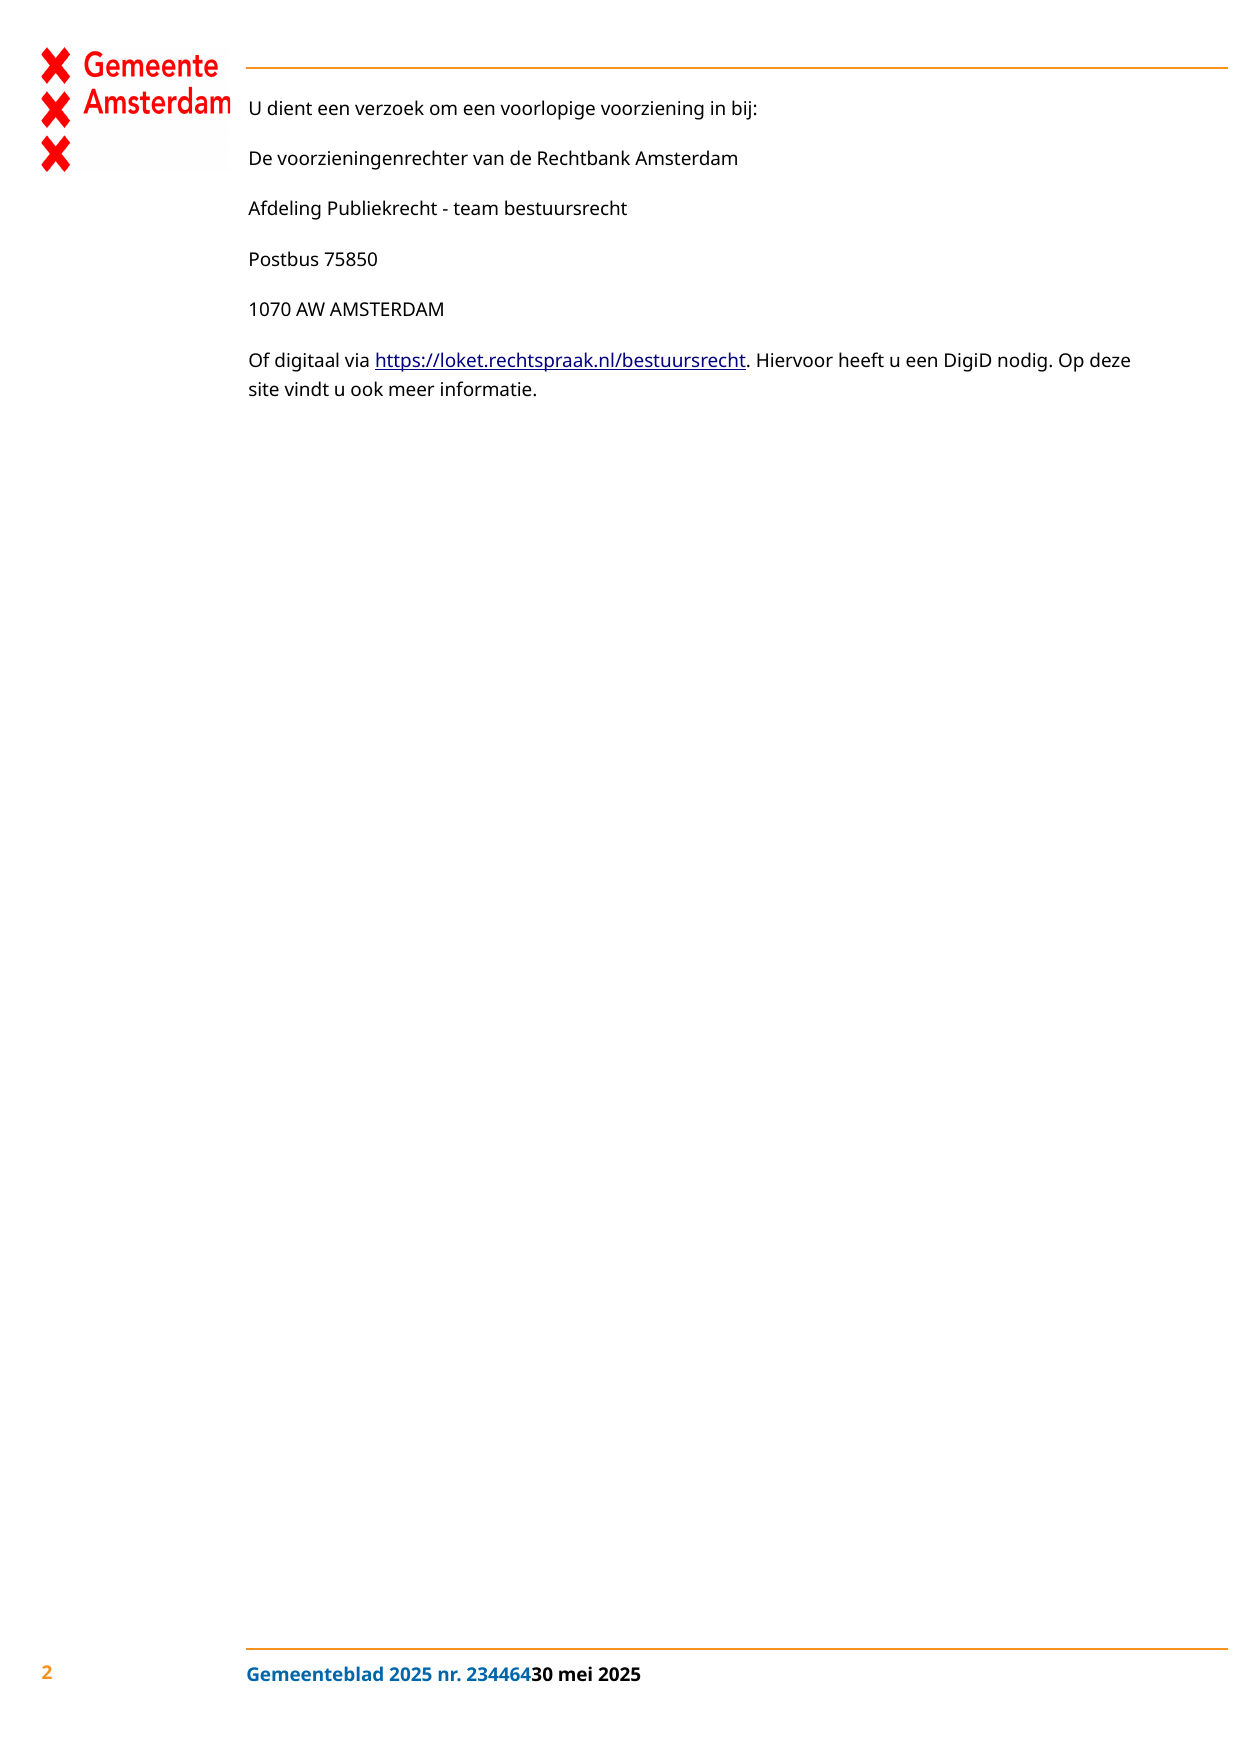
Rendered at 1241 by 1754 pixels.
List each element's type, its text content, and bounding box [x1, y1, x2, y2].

picture [41, 47, 231, 172]
text Postbus 75850 [248, 246, 1152, 272]
text 1070 AW AMSTERDAM [248, 296, 1152, 322]
text Afdeling Publiekrecht - team bestuursrecht [248, 196, 1152, 221]
text U dient een verzoek om een voorlopige voorziening in bij: [248, 95, 1152, 121]
text De voorzieningenrechter van de Rechtbank Amsterdam [248, 145, 1152, 171]
text Of digitaal via https://loket.rechtspraak.nl/bestuursrecht. Hiervoor heeft u een DigiD nodig. Op deze site vindt u ook meer informatie. [248, 347, 1152, 402]
